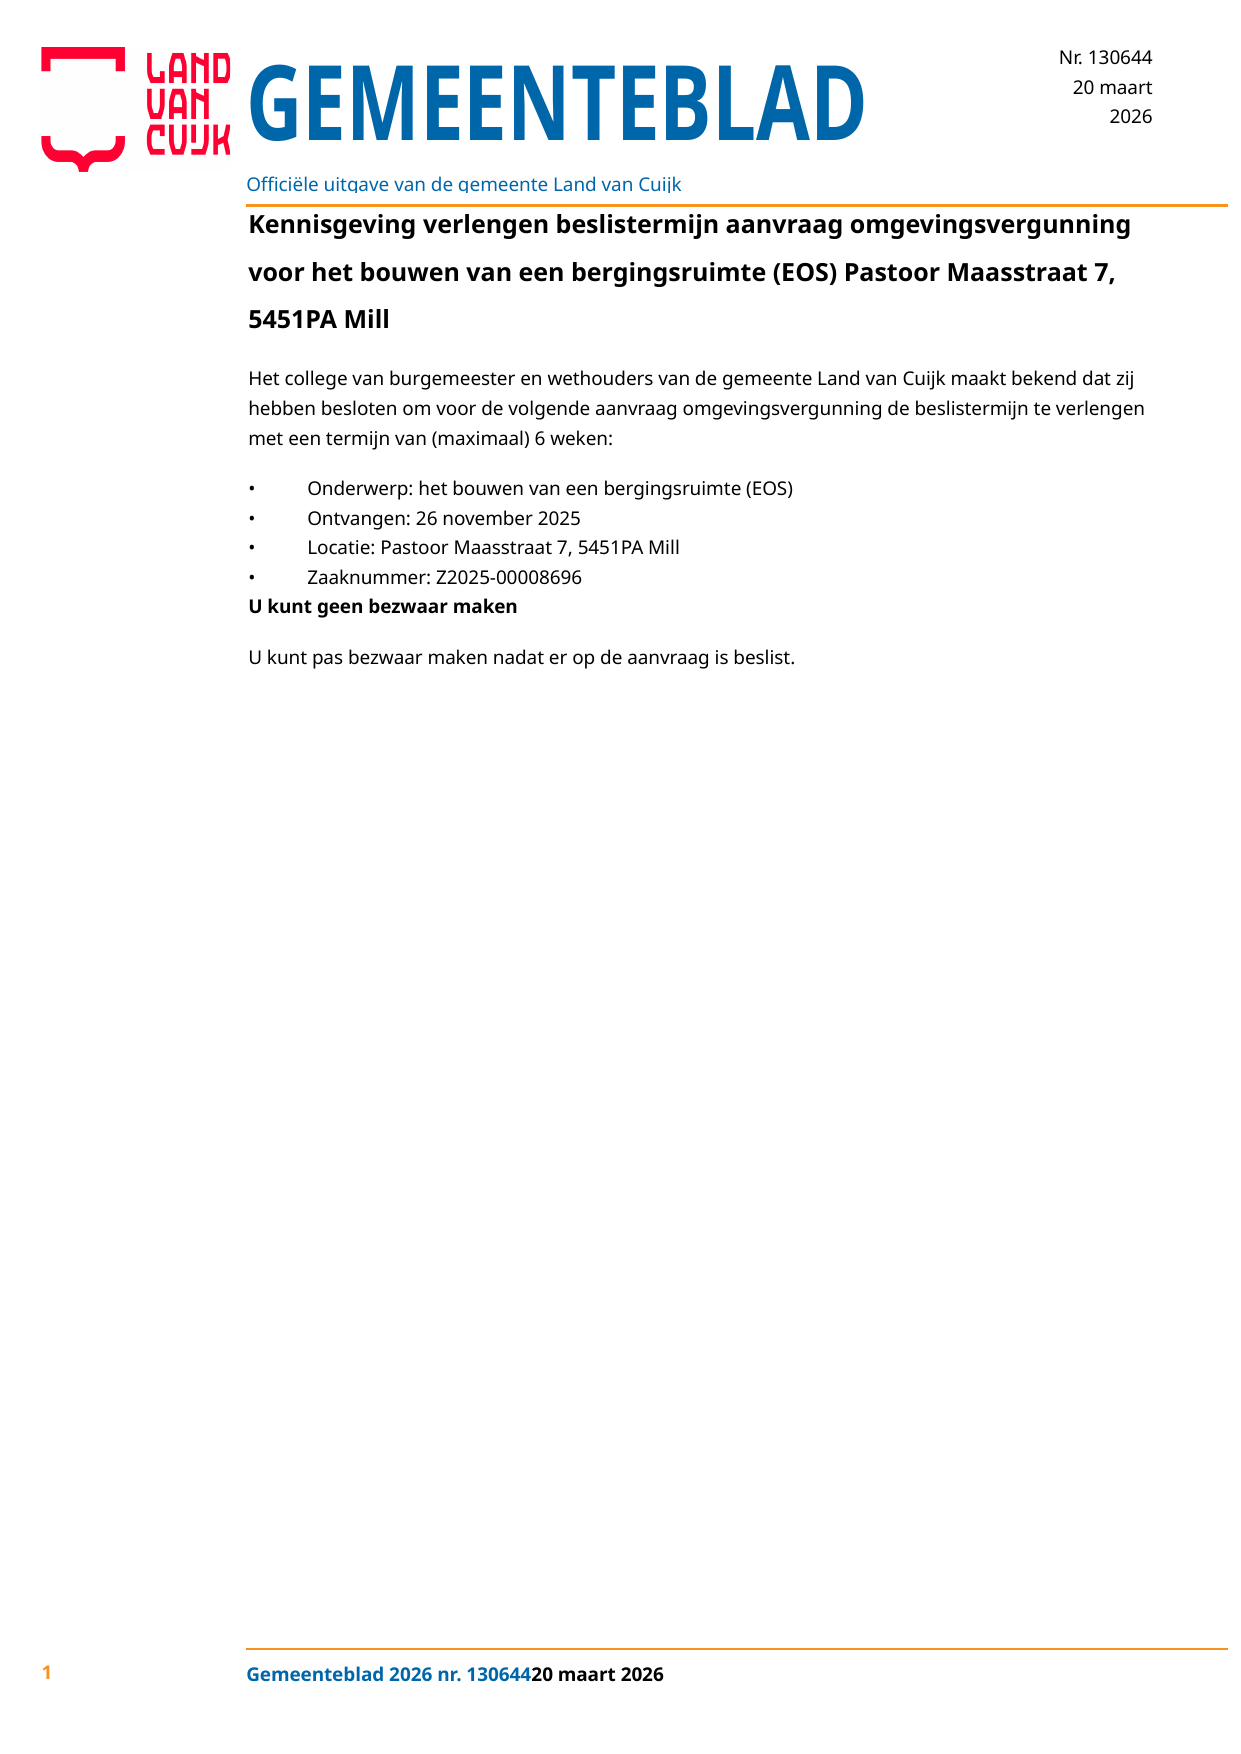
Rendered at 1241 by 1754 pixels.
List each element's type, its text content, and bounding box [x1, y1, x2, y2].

list Zaaknummer: Z2025-00008696 [248, 564, 1152, 589]
list Onderwerp: het bouwen van een bergingsruimte (EOS) [248, 475, 1152, 501]
list Locatie: Pastoor Maasstraat 7, 5451PA Mill [248, 534, 1152, 560]
text Kennisgeving verlengen beslistermijn aanvraag omgevingsvergunning voor het bouwen van een bergingsruimte (EOS) Pastoor Maasstraat 7, 5451PA Mill [248, 207, 1152, 336]
text U kunt pas bezwaar maken nadat er op de aanvraag is beslist. [248, 644, 1152, 669]
picture [41, 47, 231, 172]
list Ontvangen: 26 november 2025 [248, 505, 1152, 530]
text Het college van burgemeester en wethouders van de gemeente Land van Cuijk maakt bekend dat zij hebben besloten om voor de volgende aanvraag omgevingsvergunning de beslistermijn te verlengen met een termijn van (maximaal) 6 weken: [248, 366, 1152, 450]
text U kunt geen bezwaar maken [248, 593, 1152, 619]
